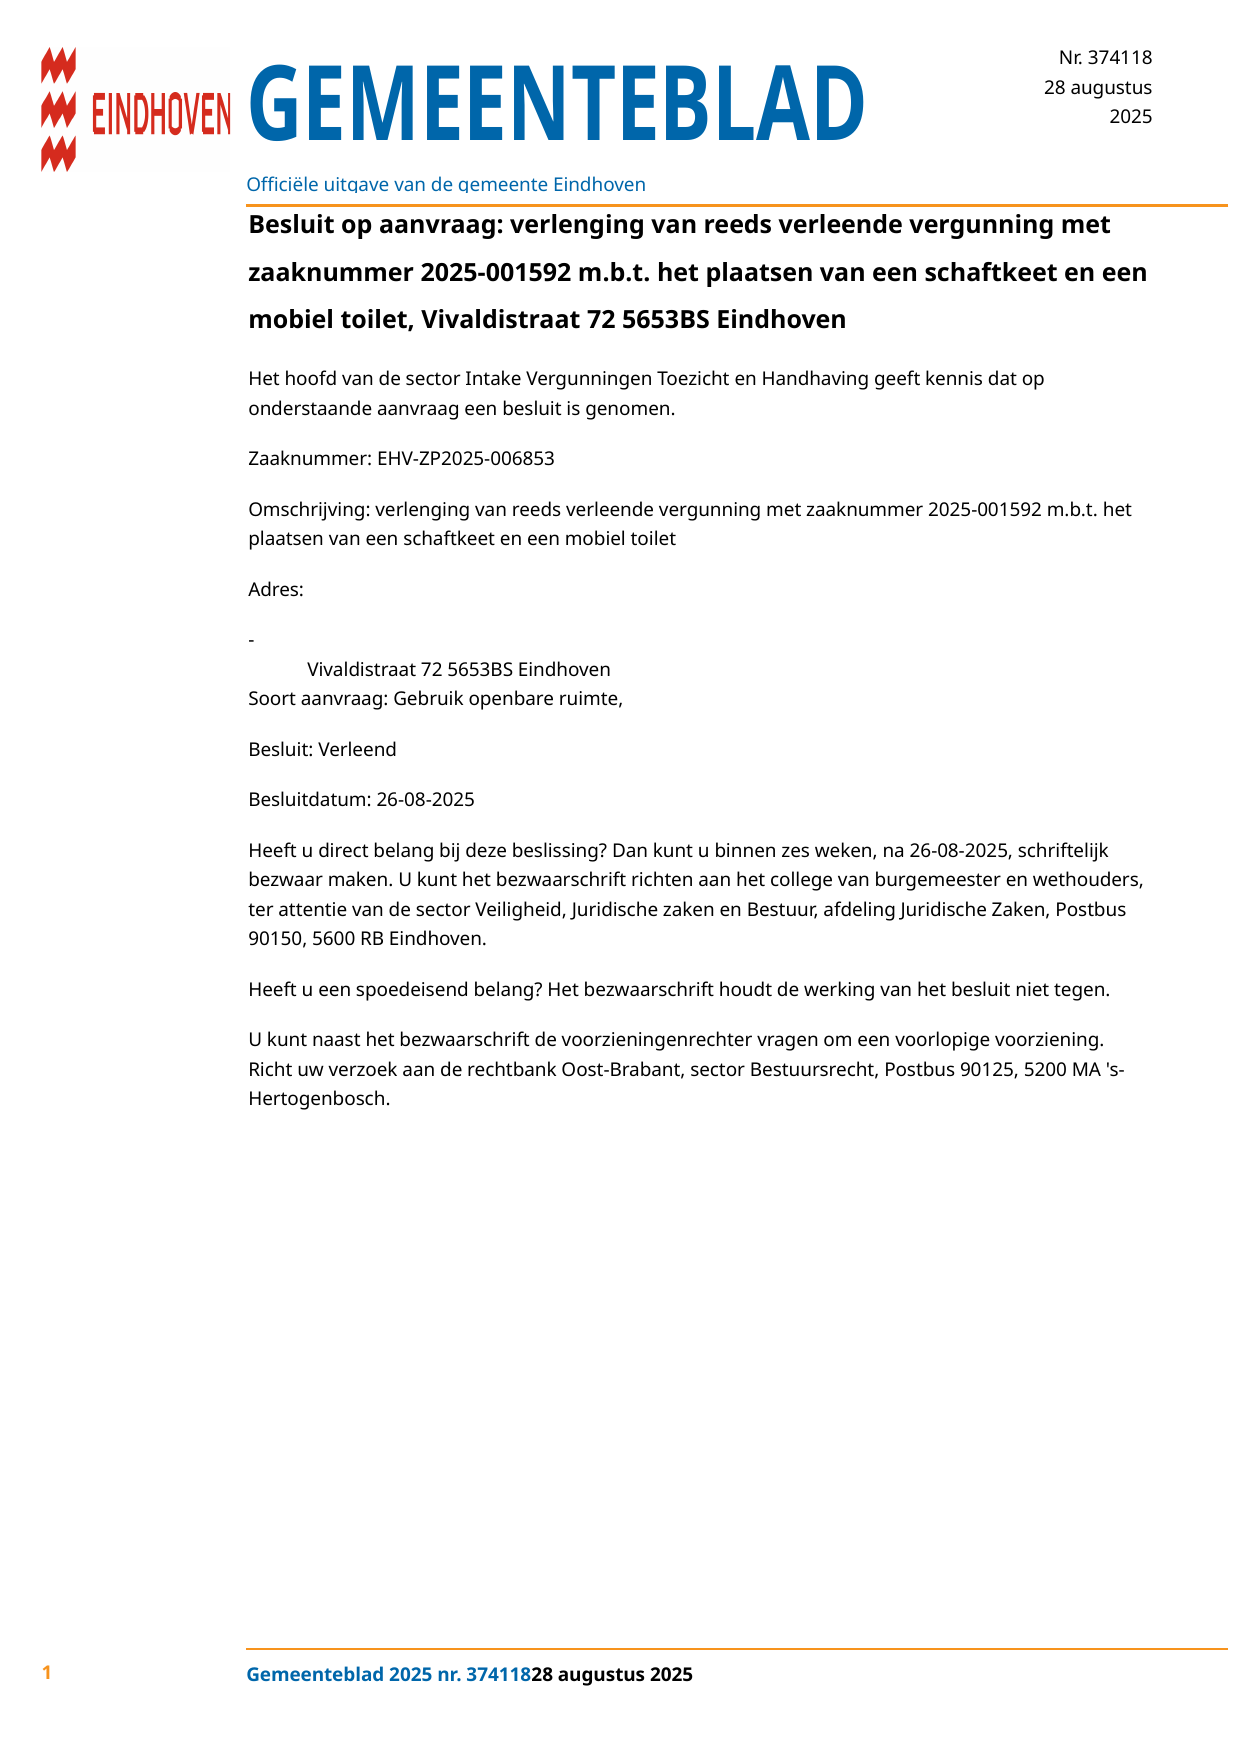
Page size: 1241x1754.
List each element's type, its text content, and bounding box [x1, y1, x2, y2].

text Heeft u direct belang bij deze beslissing? Dan kunt u binnen zes weken, na 26-08-2025, schriftelijk bezwaar maken. U kunt het bezwaarschrift richten aan het college van burgemeester en wethouders, ter attentie van de sector Veiligheid, Juridische zaken en Bestuur, afdeling Juridische Zaken, Postbus 90150, 5600 RB Eindhoven. [248, 837, 1152, 951]
text Zaaknummer: EHV-ZP2025-006853 [248, 446, 1152, 471]
text Adres: [248, 576, 1152, 602]
text Soort aanvraag: Gebruik openbare ruimte, [248, 686, 1152, 711]
text Heeft u een spoedeisend belang? Het bezwaarschrift houdt de werking van het besluit niet tegen. [248, 976, 1152, 1002]
list Vivaldistraat 72 5653BS Eindhoven [248, 656, 1152, 682]
text U kunt naast het bezwaarschrift de voorzieningenrechter vragen om een voorlopige voorziening. Richt uw verzoek aan de rechtbank Oost-Brabant, sector Bestuursrecht, Postbus 90125, 5200 MA 's-Hertogenbosch. [248, 1026, 1152, 1111]
picture [41, 47, 231, 172]
text Besluitdatum: 26-08-2025 [248, 786, 1152, 812]
text Besluit op aanvraag: verlenging van reeds verleende vergunning met zaaknummer 2025-001592 m.b.t. het plaatsen van een schaftkeet en een mobiel toilet, Vivaldistraat 72 5653BS Eindhoven [248, 207, 1152, 336]
text Het hoofd van de sector Intake Vergunningen Toezicht en Handhaving geeft kennis dat op onderstaande aanvraag een besluit is genomen. [248, 366, 1152, 421]
text Omschrijving: verlenging van reeds verleende vergunning met zaaknummer 2025-001592 m.b.t. het plaatsen van een schaftkeet en een mobiel toilet [248, 496, 1152, 551]
text Besluit: Verleend [248, 736, 1152, 762]
